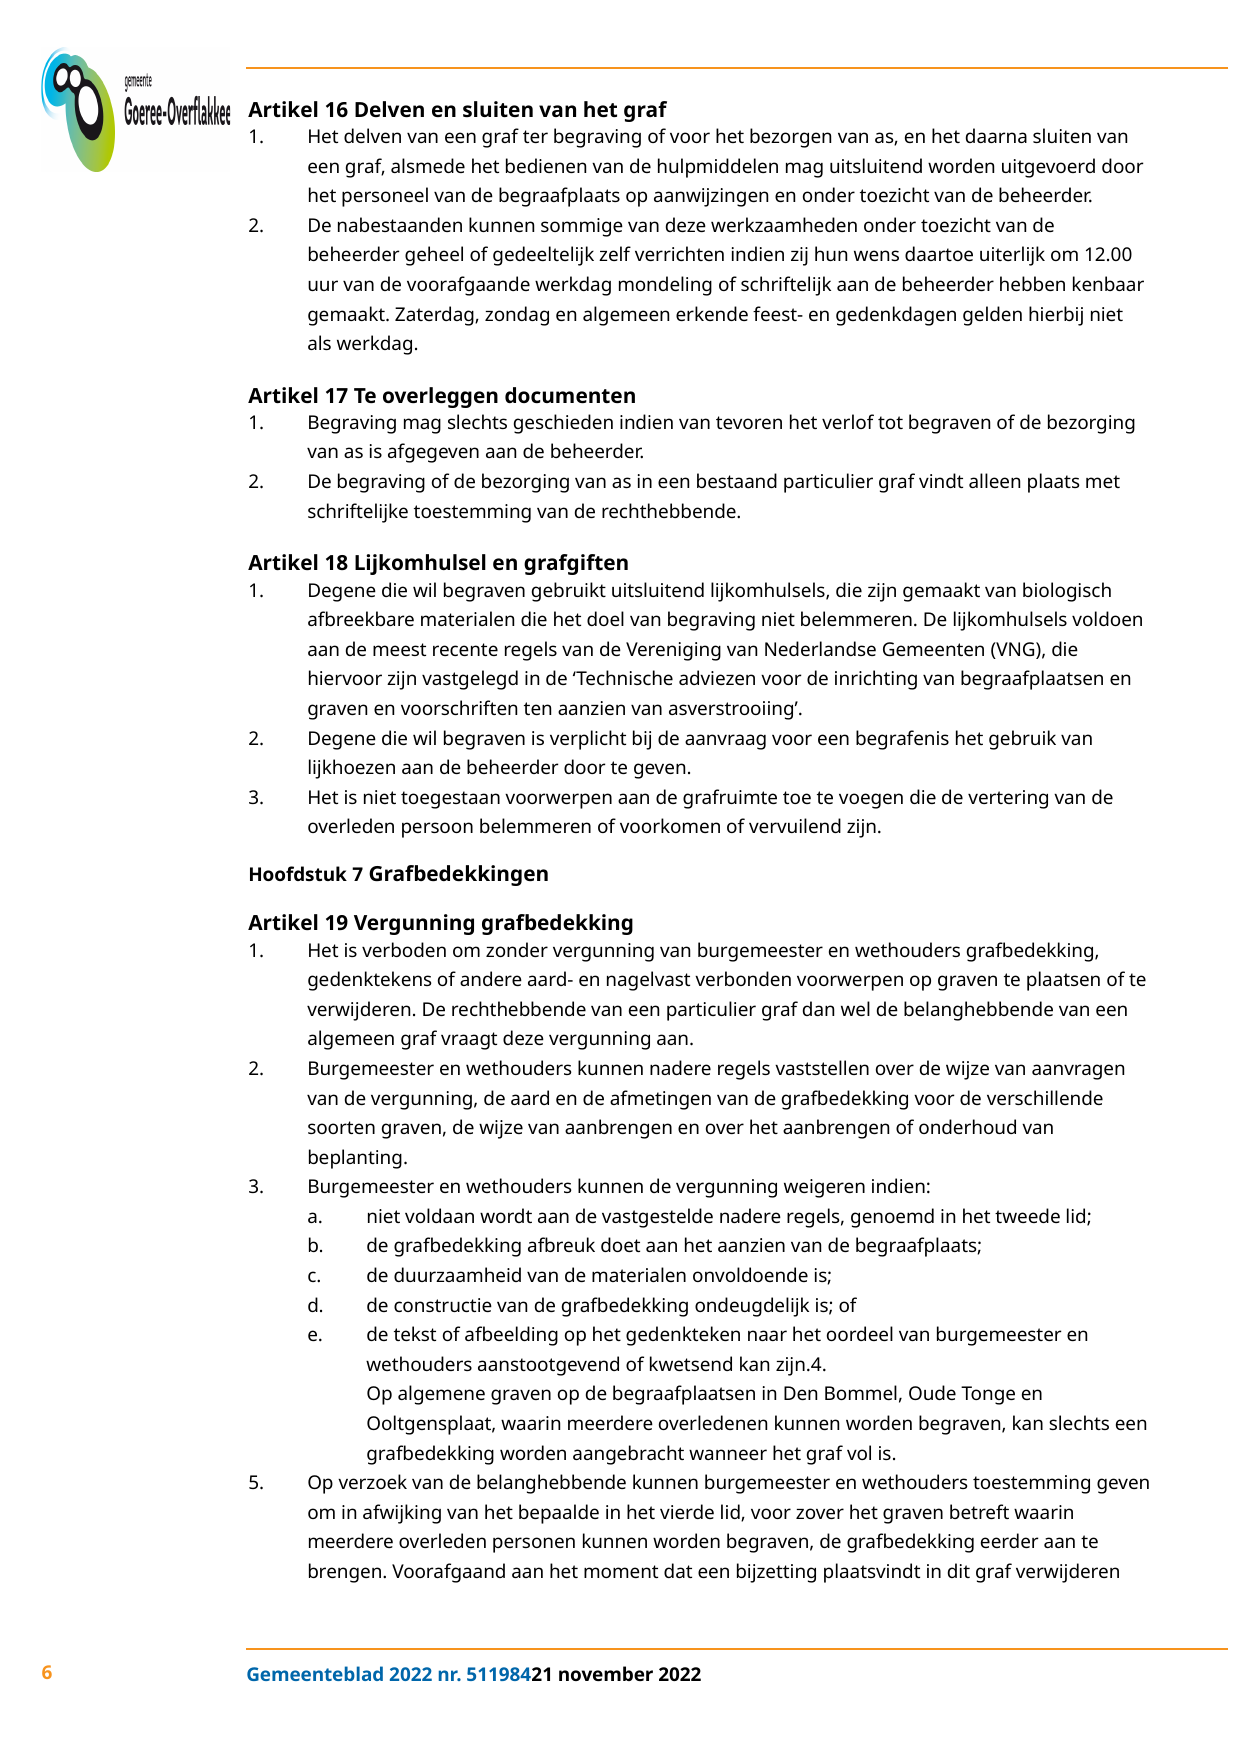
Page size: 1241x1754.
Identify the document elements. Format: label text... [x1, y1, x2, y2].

list de tekst of afbeelding op het gedenkteken naar het oordeel van burgemeester en wethouders aanstootgevend of kwetsend kan zijn.4. [307, 1321, 1152, 1377]
list Op algemene graven op de begraafplaatsen in Den Bommel, Oude Tonge en Ooltgensplaat, waarin meerdere overledenen kunnen worden begraven, kan slechts een grafbedekking worden aangebracht wanneer het graf vol is. [307, 1381, 1152, 1465]
list de constructie van de grafbedekking ondeugdelijk is; of [307, 1292, 1152, 1317]
list Degene die wil begraven is verplicht bij de aanvraag voor een begrafenis het gebruik van lijkhoezen aan de beheerder door te geven. [248, 725, 1152, 780]
picture [41, 47, 231, 172]
list niet voldaan wordt aan de vastgestelde nadere regels, genoemd in het tweede lid; [307, 1203, 1152, 1229]
list Burgemeester en wethouders kunnen nadere regels vaststellen over de wijze van aanvragen van de vergunning, de aard en de afmetingen van de grafbedekking voor de verschillende soorten graven, de wijze van aanbrengen en over het aanbrengen of onderhoud van beplanting. [248, 1055, 1152, 1169]
text Hoofdstuk 7 Grafbedekkingen [248, 859, 1152, 887]
text Artikel 17 Te overleggen documenten [248, 381, 1152, 409]
list Het is niet toegestaan voorwerpen aan de grafruimte toe te voegen die de vertering van de overleden persoon belemmeren of voorkomen of vervuilend zijn. [248, 784, 1152, 839]
list Op verzoek van de belanghebbende kunnen burgemeester en wethouders toestemming geven om in afwijking van het bepaalde in het vierde lid, voor zover het graven betreft waarin meerdere overleden personen kunnen worden begraven, de grafbedekking eerder aan te brengen. Voorafgaand aan het moment dat een bijzetting plaatsvindt in dit graf verwijderen [248, 1469, 1152, 1584]
list De begraving of de bezorging van as in een bestaand particulier graf vindt alleen plaats met schriftelijke toestemming van de rechthebbende. [248, 468, 1152, 524]
list de duurzaamheid van de materialen onvoldoende is; [307, 1262, 1152, 1288]
text Artikel 19 Vergunning grafbedekking [248, 908, 1152, 937]
list Begraving mag slechts geschieden indien van tevoren het verlof tot begraven of de bezorging van as is afgegeven aan de beheerder. [248, 409, 1152, 464]
list De nabestaanden kunnen sommige van deze werkzaamheden onder toezicht van de beheerder geheel of gedeeltelijk zelf verrichten indien zij hun wens daartoe uiterlijk om 12.00 uur van de voorafgaande werkdag mondeling of schriftelijk aan de beheerder hebben kenbaar gemaakt. Zaterdag, zondag en algemeen erkende feest- en gedenkdagen gelden hierbij niet als werkdag. [248, 212, 1152, 356]
list Degene die wil begraven gebruikt uitsluitend lijkomhulsels, die zijn gemaakt van biologisch afbreekbare materialen die het doel van begraving niet belemmeren. De lijkomhulsels voldoen aan de meest recente regels van de Vereniging van Nederlandse Gemeenten (VNG), die hiervoor zijn vastgelegd in de ‘Technische adviezen voor de inrichting van begraafplaatsen en graven en voorschriften ten aanzien van asverstrooiing’. [248, 577, 1152, 721]
text Artikel 18 Lijkomhulsel en grafgiften [248, 548, 1152, 577]
list Burgemeester en wethouders kunnen de vergunning weigeren indien: [248, 1173, 1152, 1199]
list de grafbedekking afbreuk doet aan het aanzien van de begraafplaats; [307, 1233, 1152, 1258]
list Het is verboden om zonder vergunning van burgemeester en wethouders grafbedekking, gedenktekens of andere aard- en nagelvast verbonden voorwerpen op graven te plaatsen of te verwijderen. De rechthebbende van een particulier graf dan wel de belanghebbende van een algemeen graf vraagt deze vergunning aan. [248, 937, 1152, 1051]
text Artikel 16 Delven en sluiten van het graf [248, 95, 1152, 123]
list Het delven van een graf ter begraving of voor het bezorgen van as, en het daarna sluiten van een graf, alsmede het bedienen van de hulpmiddelen mag uitsluitend worden uitgevoerd door het personeel van de begraafplaats op aanwijzingen en onder toezicht van de beheerder. [248, 123, 1152, 208]
